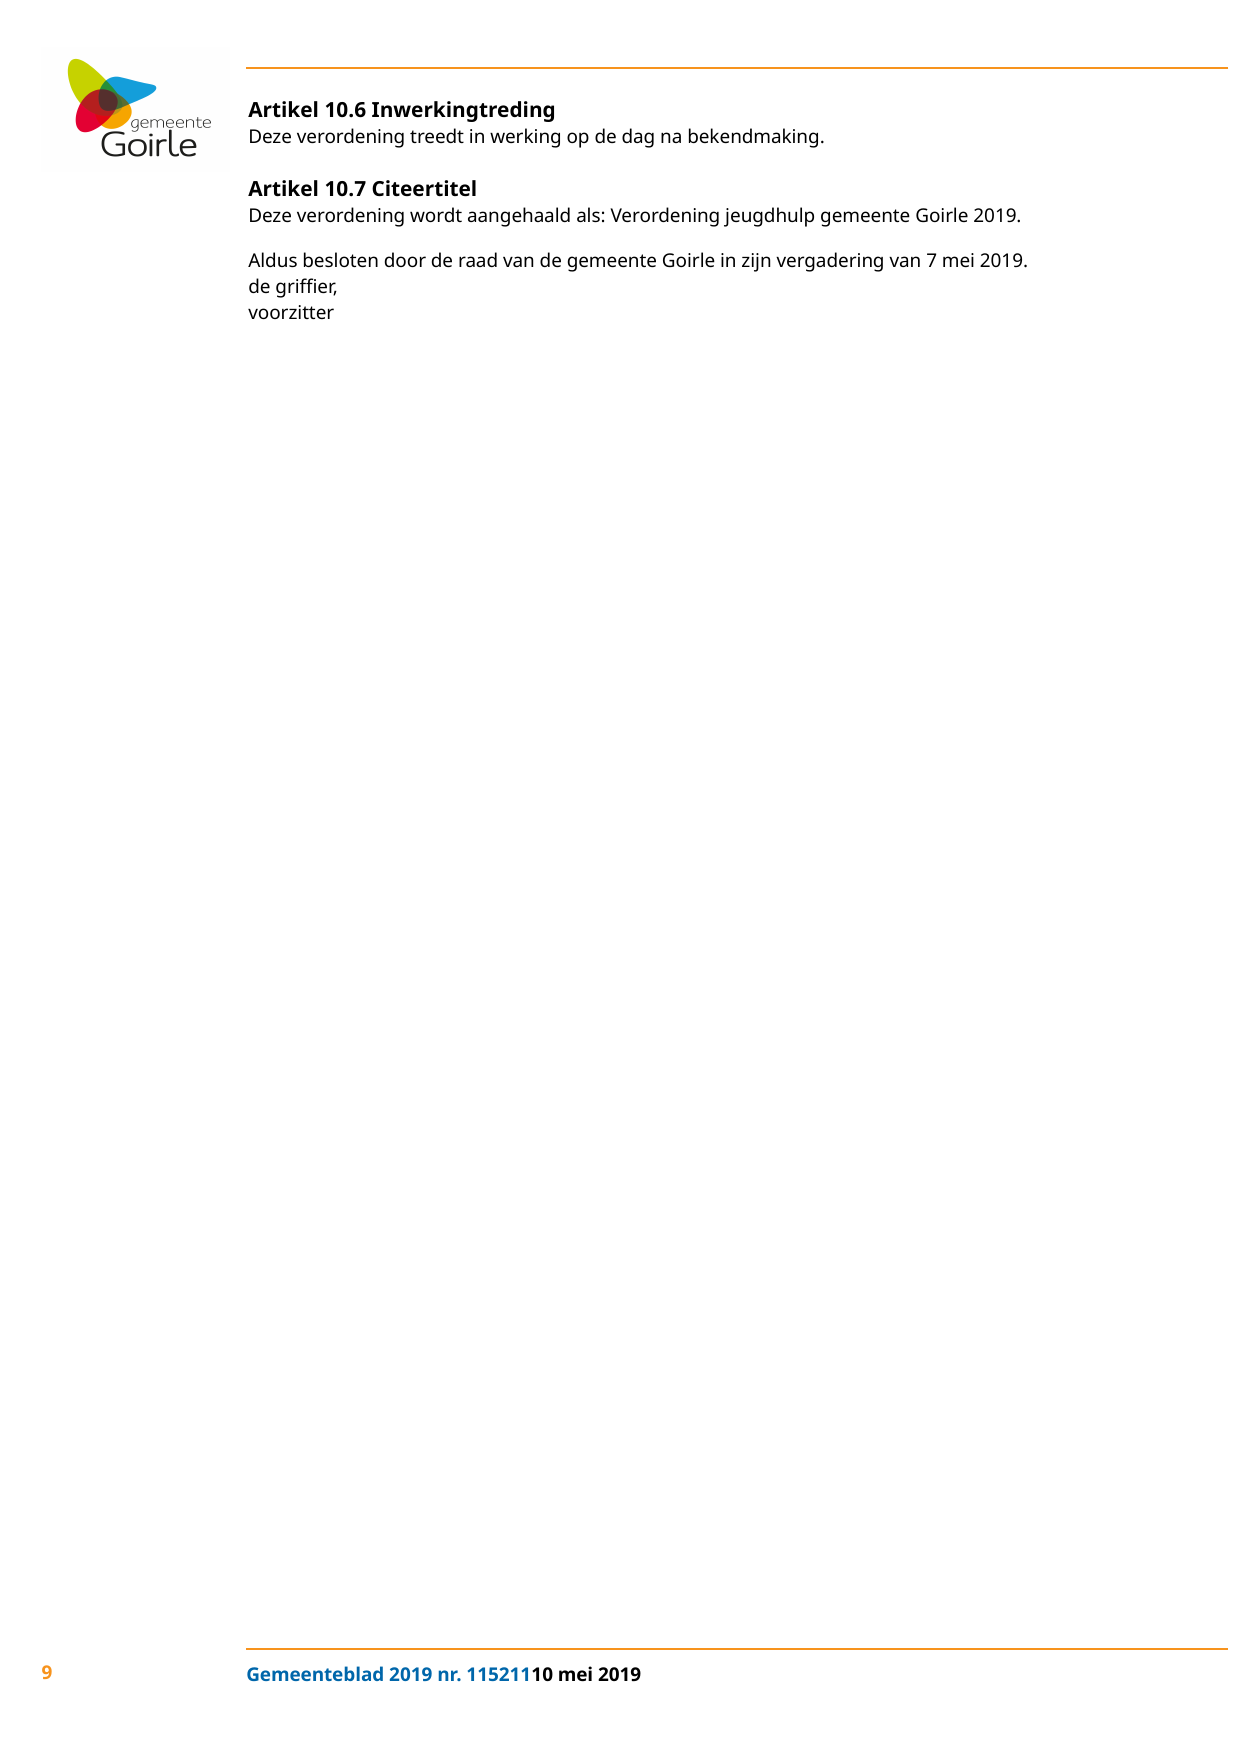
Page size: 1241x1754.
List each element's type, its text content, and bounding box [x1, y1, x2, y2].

text Deze verordening treedt in werking op de dag na bekendmaking. [248, 123, 1152, 149]
text Artikel 10.7 Citeertitel [248, 174, 1152, 202]
text Artikel 10.6 Inwerkingtreding [248, 95, 1152, 123]
text voorzitter [248, 299, 1152, 325]
text de griffier, [248, 273, 1152, 299]
text Aldus besloten door de raad van de gemeente Goirle in zijn vergadering van 7 mei 2019. [248, 248, 1152, 273]
picture [41, 47, 231, 172]
text Deze verordening wordt aangehaald als: Verordening jeugdhulp gemeente Goirle 2019. [248, 202, 1152, 228]
